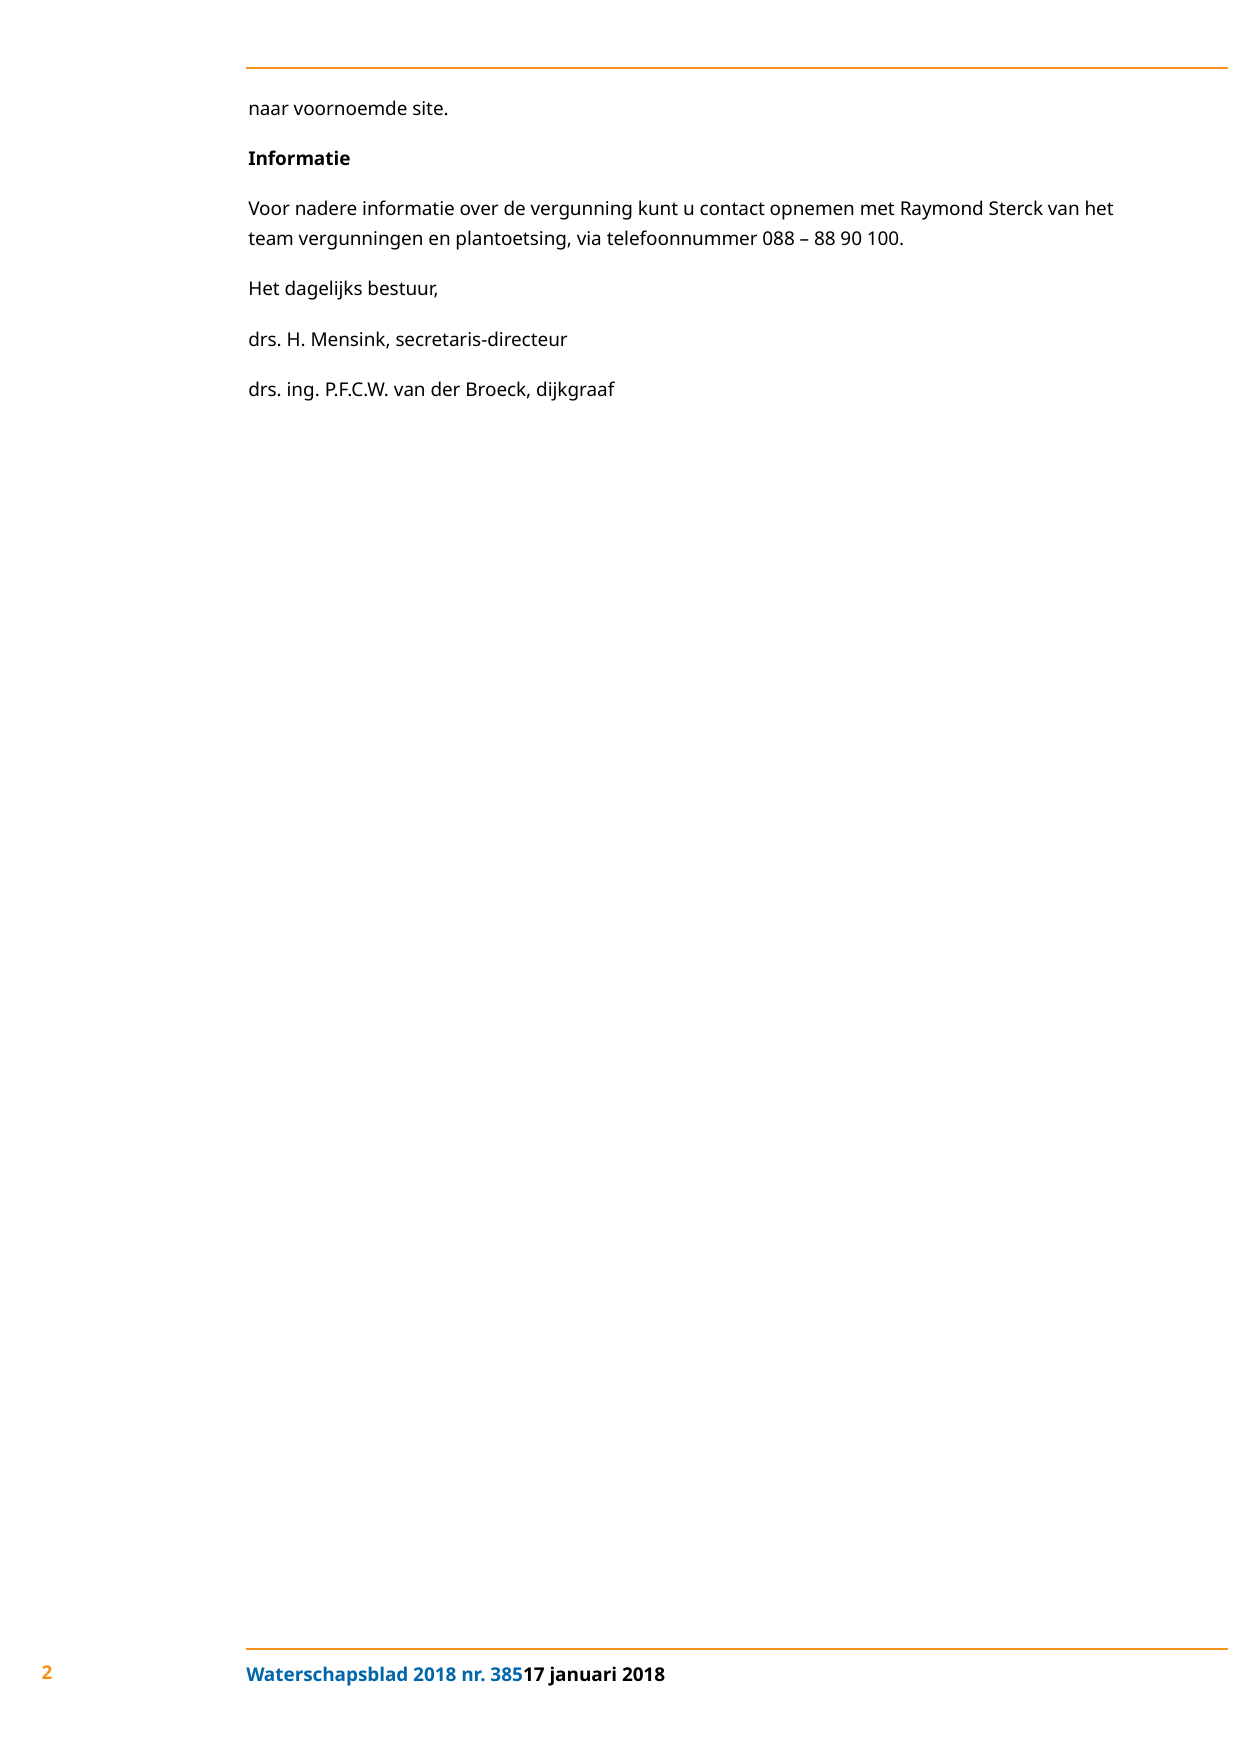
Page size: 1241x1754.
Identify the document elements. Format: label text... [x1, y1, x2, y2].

text Informatie [248, 145, 1152, 171]
text naar voornoemde site. [248, 95, 1152, 121]
text drs. H. Mensink, secretaris-directeur [248, 326, 1152, 352]
text drs. ing. P.F.C.W. van der Broeck, dijkgraaf [248, 376, 1152, 402]
text Voor nadere informatie over de vergunning kunt u contact opnemen met Raymond Sterck van het team vergunningen en plantoetsing, via telefoonnummer 088 – 88 90 100. [248, 196, 1152, 251]
text Het dagelijks bestuur, [248, 276, 1152, 301]
picture [41, 47, 231, 172]
